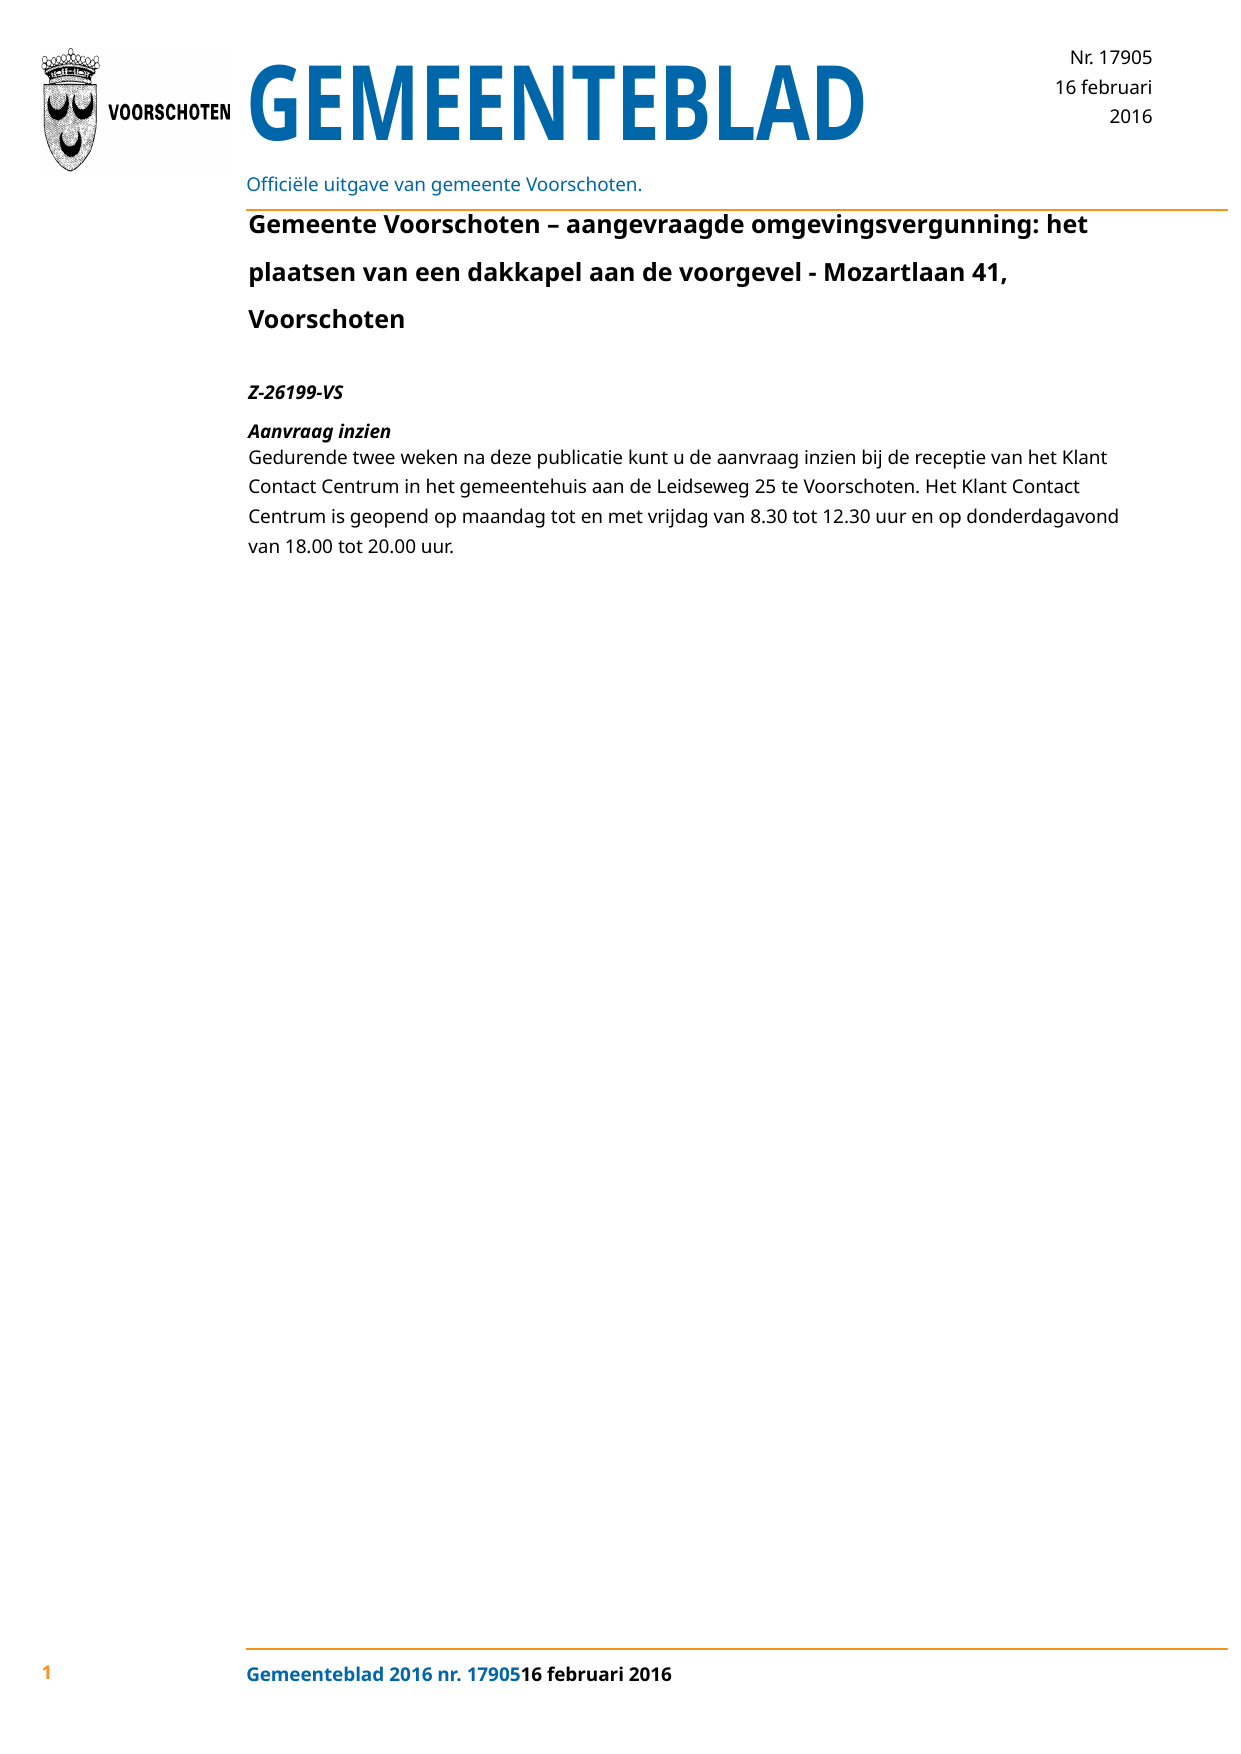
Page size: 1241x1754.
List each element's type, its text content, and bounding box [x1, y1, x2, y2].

text Gemeente Voorschoten – aangevraagde omgevingsvergunning: het plaatsen van een dakkapel aan de voorgevel - Mozartlaan 41, Voorschoten [248, 211, 1152, 336]
text Aanvraag inzien [248, 418, 1152, 444]
text Z-26199-VS [248, 379, 1152, 405]
picture [41, 47, 231, 172]
text Gedurende twee weken na deze publicatie kunt u de aanvraag inzien bij de receptie van het Klant Contact Centrum in het gemeentehuis aan de Leidseweg 25 te Voorschoten. Het Klant Contact Centrum is geopend op maandag tot en met vrijdag van 8.30 tot 12.30 uur en op donderdagavond van 18.00 tot 20.00 uur. [248, 444, 1152, 558]
